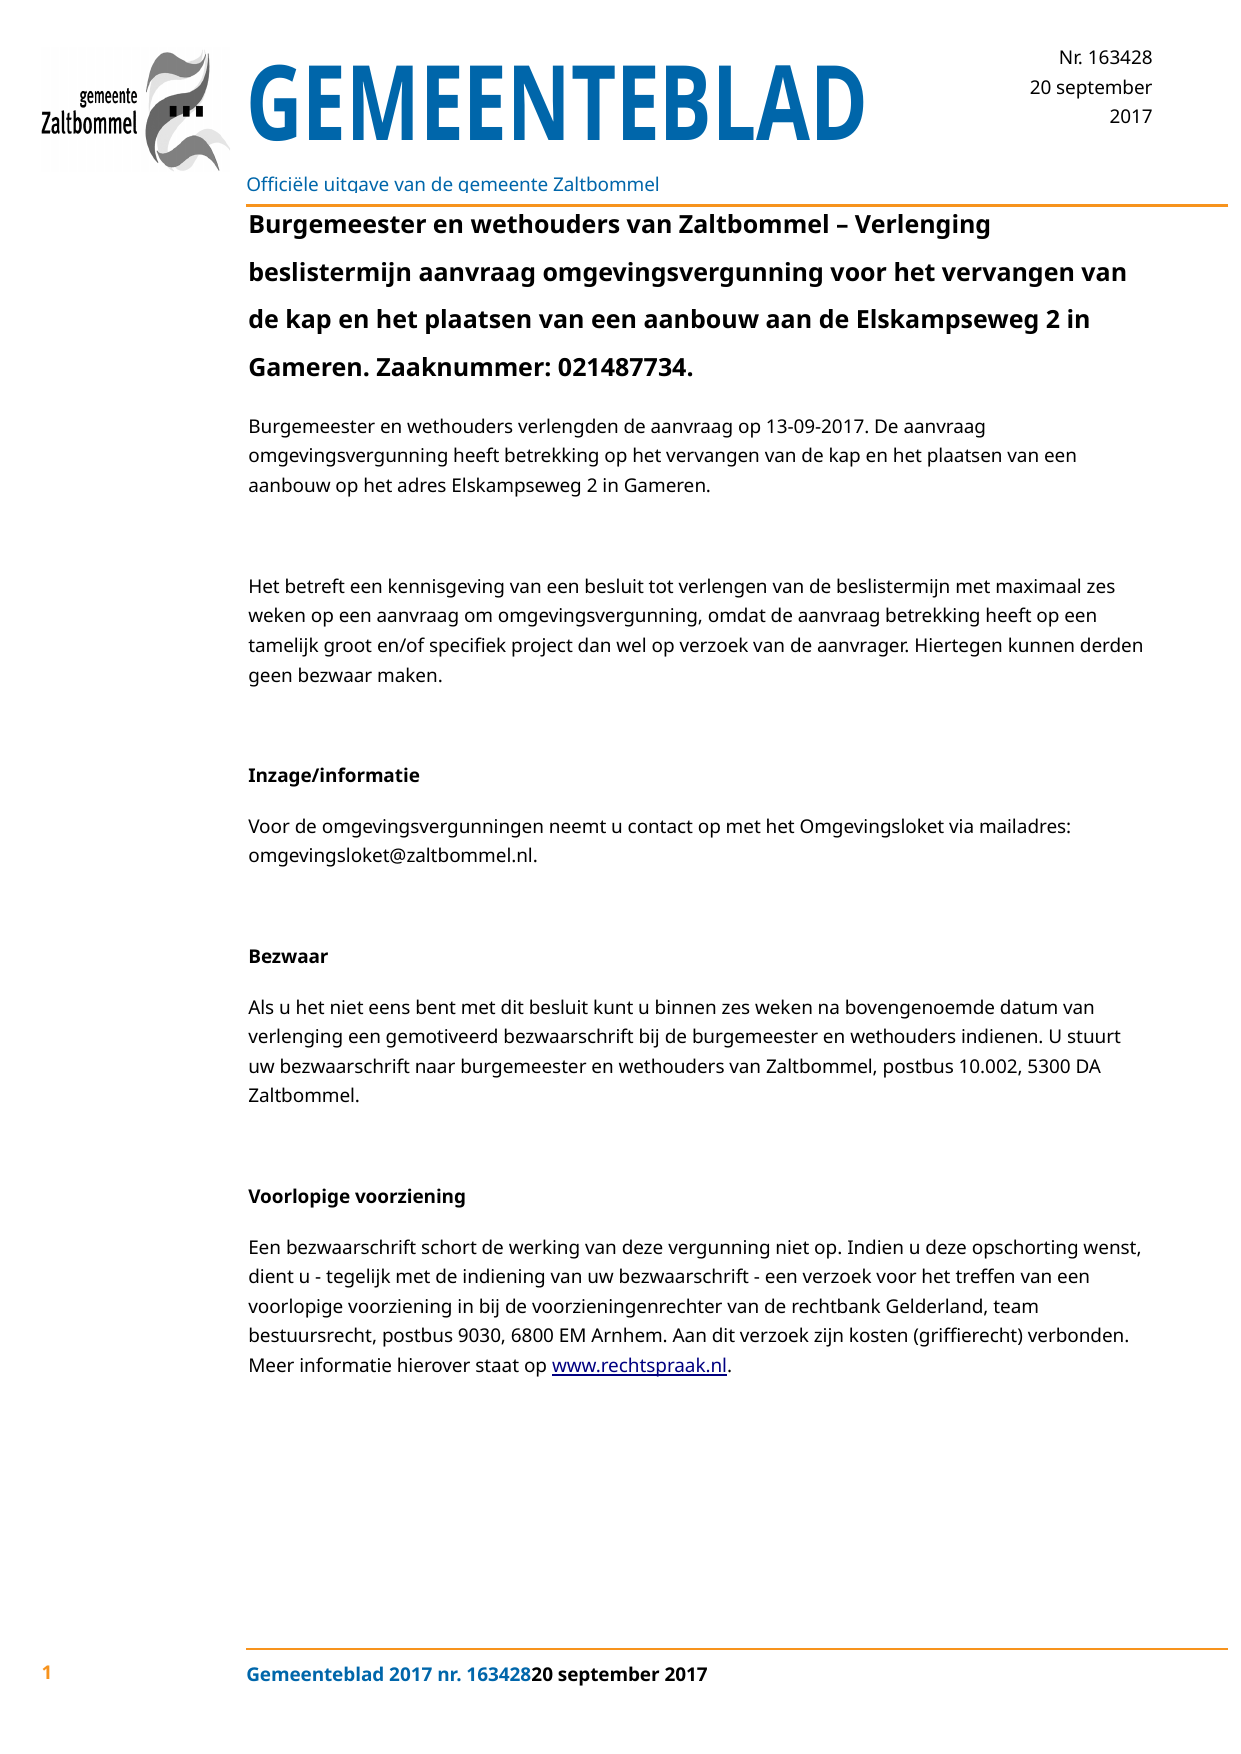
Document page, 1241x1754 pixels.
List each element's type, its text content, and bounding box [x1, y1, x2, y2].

text Voor de omgevingsvergunningen neemt u contact op met het Omgevingsloket via mailadres: omgevingsloket@zaltbommel.nl. [248, 813, 1152, 868]
text Burgemeester en wethouders verlengden de aanvraag op 13-09-2017. De aanvraag omgevingsvergunning heeft betrekking op het vervangen van de kap en het plaatsen van een aanbouw op het adres Elskampseweg 2 in Gameren. [248, 413, 1152, 498]
text Bezwaar [248, 943, 1152, 969]
text Als u het niet eens bent met dit besluit kunt u binnen zes weken na bovengenoemde datum van verlenging een gemotiveerd bezwaarschrift bij de burgemeester en wethouders indienen. U stuurt uw bezwaarschrift naar burgemeester en wethouders van Zaltbommel, postbus 10.002, 5300 DA Zaltbommel. [248, 994, 1152, 1108]
text Een bezwaarschrift schort de werking van deze vergunning niet op. Indien u deze opschorting wenst, dient u - tegelijk met de indiening van uw bezwaarschrift - een verzoek voor het treffen van een voorlopige voorziening in bij de voorzieningenrechter van de rechtbank Gelderland, team bestuursrecht, postbus 9030, 6800 EM Arnhem. Aan dit verzoek zijn kosten (griffierecht) verbonden. Meer informatie hierover staat op www.rechtspraak.nl. [248, 1234, 1152, 1378]
text Burgemeester en wethouders van Zaltbommel – Verlenging beslistermijn aanvraag omgevingsvergunning voor het vervangen van de kap en het plaatsen van een aanbouw aan de Elskampseweg 2 in Gameren. Zaaknummer: 021487734. [248, 207, 1152, 384]
text Het betreft een kennisgeving van een besluit tot verlengen van de beslistermijn met maximaal zes weken op een aanvraag om omgevingsvergunning, omdat de aanvraag betrekking heeft op een tamelijk groot en/of specifiek project dan wel op verzoek van de aanvrager. Hiertegen kunnen derden geen bezwaar maken. [248, 573, 1152, 688]
text Inzage/informatie [248, 763, 1152, 788]
text Voorlopige voorziening [248, 1183, 1152, 1209]
picture [41, 47, 231, 172]
